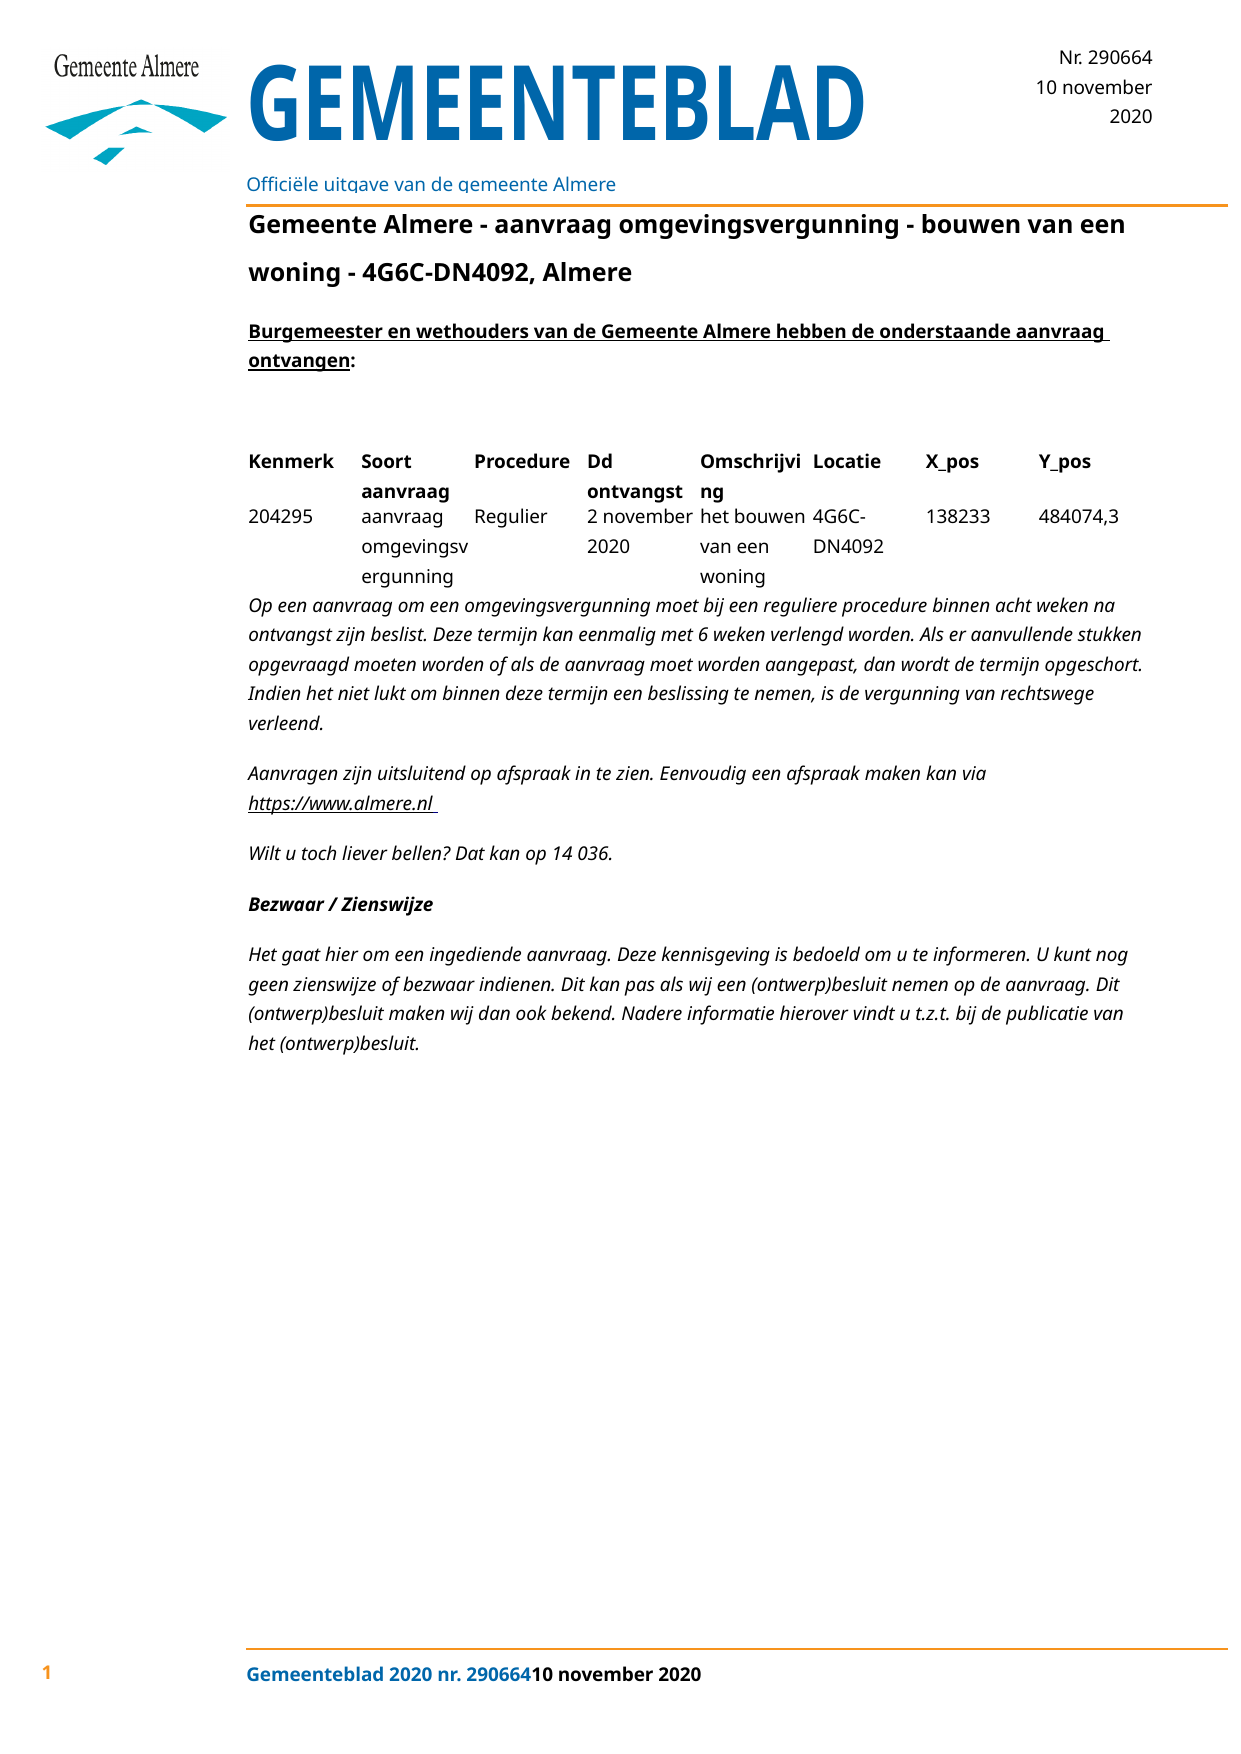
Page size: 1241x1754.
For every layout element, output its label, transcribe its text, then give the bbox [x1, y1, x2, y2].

text Op een aanvraag om een omgevingsvergunning moet bij een reguliere procedure binnen acht weken na ontvangst zijn beslist. Deze termijn kan eenmalig met 6 weken verlengd worden. Als er aanvullende stukken opgevraagd moeten worden of als de aanvraag moet worden aangepast, dan wordt de termijn opgeschort. Indien het niet lukt om binnen deze termijn een beslissing te nemen, is de vergunning van rechtswege verleend. [248, 592, 1152, 736]
text Het gaat hier om een ingediende aanvraag. Deze kennisgeving is bedoeld om u te informeren. U kunt nog geen zienswijze of bezwaar indienen. Dit kan pas als wij een (ontwerp)besluit nemen op de aanvraag. Dit (ontwerp)besluit maken wij dan ook bekend. Nadere informatie hierover vindt u t.z.t. bij de publicatie van het (ontwerp)besluit. [248, 941, 1152, 1056]
table_cell 138233 [926, 504, 1038, 589]
table_header Omschrijving [700, 449, 813, 504]
table_header Y_pos [1039, 449, 1152, 504]
text Aanvragen zijn uitsluitend op afspraak in te zien. Eenvoudig een afspraak maken kan via https://www.almere.nl [248, 761, 1152, 816]
table_cell Regulier [474, 504, 587, 589]
picture [41, 47, 231, 172]
table_header Locatie [813, 449, 926, 504]
table_cell aanvraag omgevingsvergunning [361, 504, 474, 589]
table_header Dd ontvangst [587, 449, 700, 504]
table_header Procedure [474, 449, 587, 504]
text Burgemeester en wethouders van de Gemeente Almere hebben de onderstaande aanvraag ontvangen: [248, 318, 1152, 373]
table_cell 4G6C-DN4092 [813, 504, 926, 589]
table_cell 2 november 2020 [587, 504, 700, 589]
text Bezwaar / Zienswijze [248, 891, 1152, 917]
table_cell 484074,3 [1039, 504, 1152, 589]
table_header Soort aanvraag [361, 449, 474, 504]
table_cell 204295 [248, 504, 361, 589]
table_header Kenmerk [248, 449, 361, 504]
text Wilt u toch liever bellen? Dat kan op 14 036. [248, 841, 1152, 866]
table_header X_pos [926, 449, 1038, 504]
table_cell het bouwen van een woning [700, 504, 813, 589]
text Gemeente Almere - aanvraag omgevingsvergunning - bouwen van een woning - 4G6C-DN4092, Almere [248, 207, 1152, 288]
